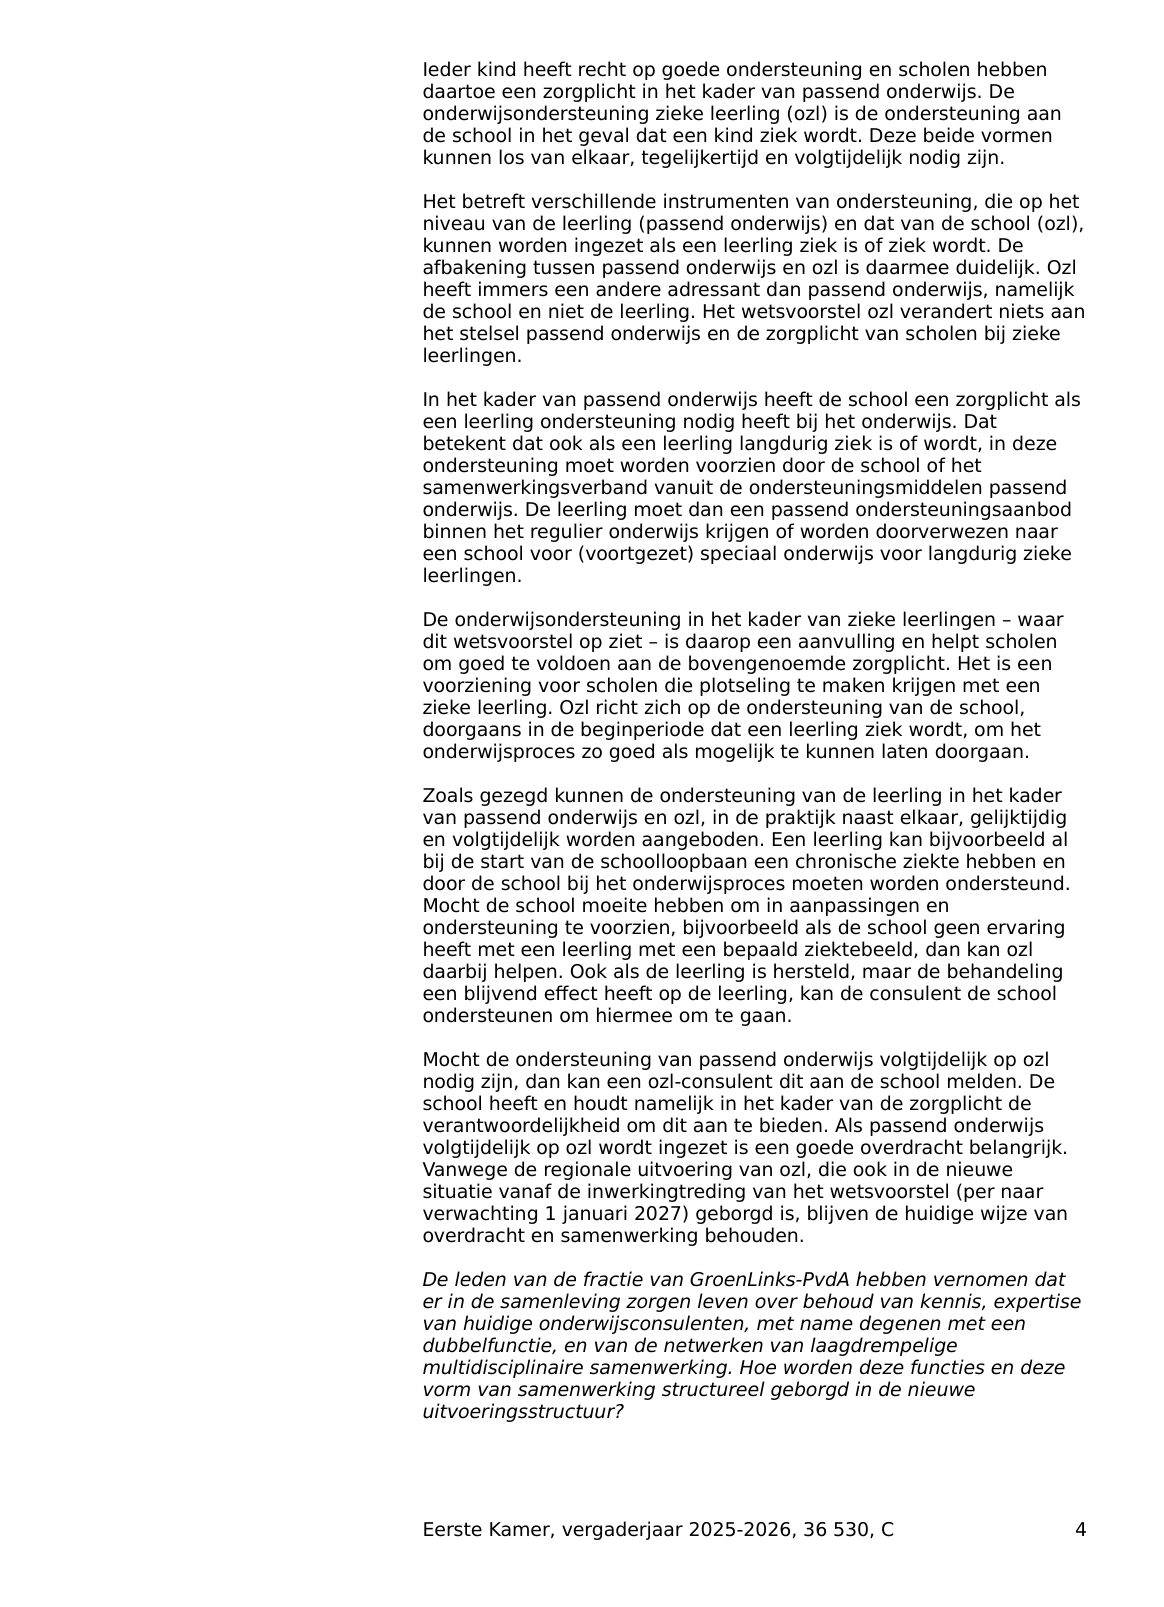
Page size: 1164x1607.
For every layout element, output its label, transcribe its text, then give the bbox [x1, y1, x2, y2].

text In het kader van passend onderwijs heeft de school een zorgplicht als een leerling ondersteuning nodig heeft bij het onderwijs. Dat betekent dat ook als een leerling langdurig ziek is of wordt, in deze ondersteuning moet worden voorzien door de school of het samenwerkingsverband vanuit de ondersteuningsmiddelen passend onderwijs. De leerling moet dan een passend ondersteuningsaanbod binnen het regulier onderwijs krijgen of worden doorverwezen naar een school voor (voortgezet) speciaal onderwijs voor langdurig zieke leerlingen. [422, 389, 1087, 587]
text Ieder kind heeft recht op goede ondersteuning en scholen hebben daartoe een zorgplicht in het kader van passend onderwijs. De onderwijsondersteuning zieke leerling (ozl) is de ondersteuning aan de school in het geval dat een kind ziek wordt. Deze beide vormen kunnen los van elkaar, tegelijkertijd en volgtijdelijk nodig zijn. [422, 59, 1087, 169]
text Zoals gezegd kunnen de ondersteuning van de leerling in het kader van passend onderwijs en ozl, in de praktijk naast elkaar, gelijktijdig en volgtijdelijk worden aangeboden. Een leerling kan bijvoorbeeld al bij de start van de schoolloopbaan een chronische ziekte hebben en door de school bij het onderwijsproces moeten worden ondersteund. Mocht de school moeite hebben om in aanpassingen en ondersteuning te voorzien, bijvoorbeeld als de school geen ervaring heeft met een leerling met een bepaald ziektebeeld, dan kan ozl daarbij helpen. Ook als de leerling is hersteld, maar de behandeling een blijvend effect heeft op de leerling, kan de consulent de school ondersteunen om hiermee om te gaan. [422, 785, 1087, 1027]
text De onderwijsondersteuning in het kader van zieke leerlingen – waar dit wetsvoorstel op ziet – is daarop een aanvulling en helpt scholen om goed te voldoen aan de bovengenoemde zorgplicht. Het is een voorziening voor scholen die plotseling te maken krijgen met een zieke leerling. Ozl richt zich op de ondersteuning van de school, doorgaans in de beginperiode dat een leerling ziek wordt, om het onderwijsproces zo goed als mogelijk te kunnen laten doorgaan. [422, 609, 1087, 763]
text Mocht de ondersteuning van passend onderwijs volgtijdelijk op ozl nodig zijn, dan kan een ozl-consulent dit aan de school melden. De school heeft en houdt namelijk in het kader van de zorgplicht de verantwoordelijkheid om dit aan te bieden. Als passend onderwijs volgtijdelijk op ozl wordt ingezet is een goede overdracht belangrijk. Vanwege de regionale uitvoering van ozl, die ook in de nieuwe situatie vanaf de inwerkingtreding van het wetsvoorstel (per naar verwachting 1 januari 2027) geborgd is, blijven de huidige wijze van overdracht en samenwerking behouden. [422, 1049, 1087, 1247]
text Het betreft verschillende instrumenten van ondersteuning, die op het niveau van de leerling (passend onderwijs) en dat van de school (ozl), kunnen worden ingezet als een leerling ziek is of ziek wordt. De afbakening tussen passend onderwijs en ozl is daarmee duidelijk. Ozl heeft immers een andere adressant dan passend onderwijs, namelijk de school en niet de leerling. Het wetsvoorstel ozl verandert niets aan het stelsel passend onderwijs en de zorgplicht van scholen bij zieke leerlingen. [422, 191, 1087, 367]
text De leden van de fractie van GroenLinks-PvdA hebben vernomen dat er in de samenleving zorgen leven over behoud van kennis, expertise van huidige onderwijsconsulenten, met name degenen met een dubbelfunctie, en van de netwerken van laagdrempelige multidisciplinaire samenwerking. Hoe worden deze functies en deze vorm van samenwerking structureel geborgd in de nieuwe uitvoeringsstructuur? [422, 1269, 1087, 1423]
